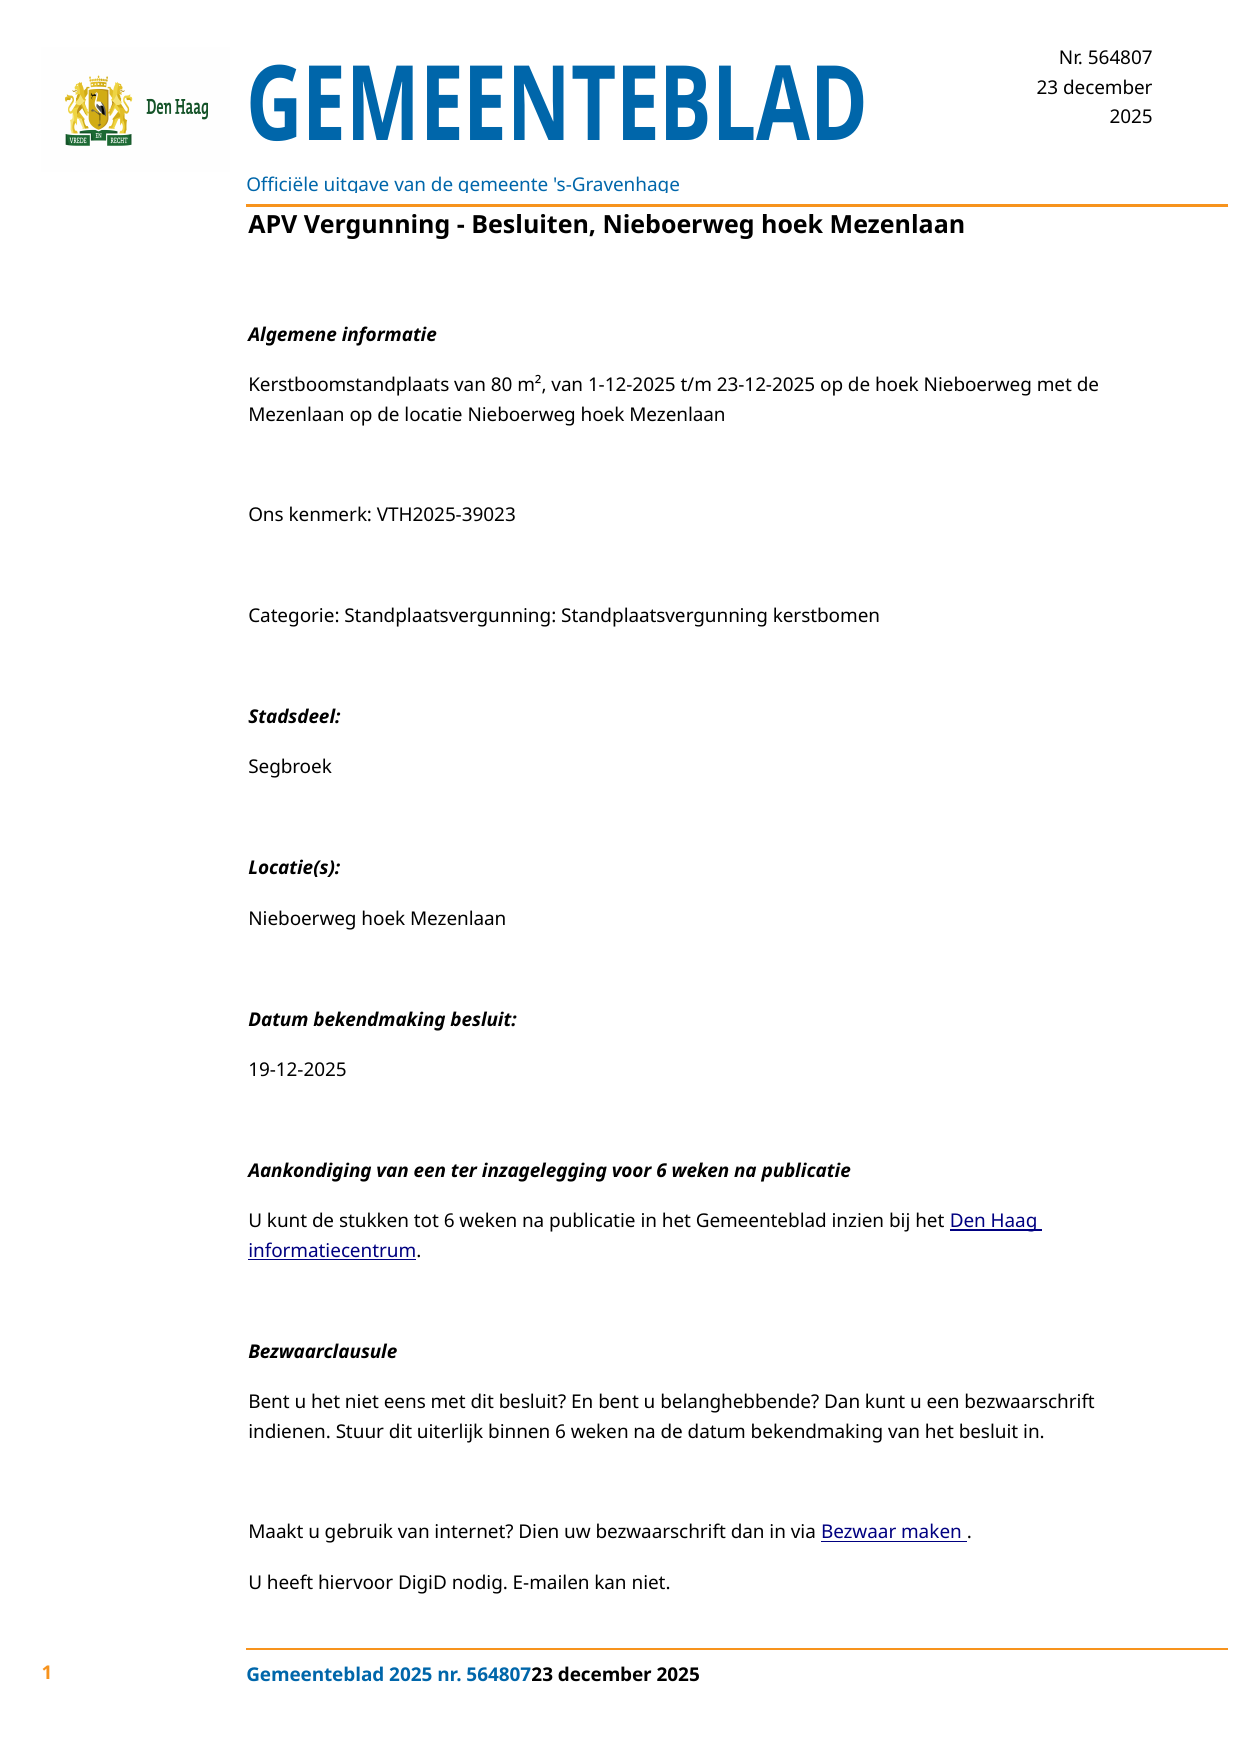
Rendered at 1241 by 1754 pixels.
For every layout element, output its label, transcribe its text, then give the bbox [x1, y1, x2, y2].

text Locatie(s): [248, 854, 1152, 880]
picture [41, 47, 231, 172]
text Maakt u gebruik van internet? Dien uw bezwaarschrift dan in via Bezwaar maken . [248, 1519, 1152, 1544]
text Kerstboomstandplaats van 80 m², van 1-12-2025 t/m 23-12-2025 op de hoek Nieboerweg met de Mezenlaan op de locatie Nieboerweg hoek Mezenlaan [248, 371, 1152, 426]
text Nieboerweg hoek Mezenlaan [248, 905, 1152, 931]
text Datum bekendmaking besluit: [248, 1006, 1152, 1031]
text Ons kenmerk: VTH2025-39023 [248, 502, 1152, 527]
text Bezwaarclausule [248, 1338, 1152, 1363]
text Algemene informatie [248, 321, 1152, 346]
text U heeft hiervoor DigiD nodig. E-mailen kan niet. [248, 1569, 1152, 1595]
text 19-12-2025 [248, 1056, 1152, 1082]
text Bent u het niet eens met dit besluit? En bent u belanghebbende? Dan kunt u een bezwaarschrift indienen. Stuur dit uiterlijk binnen 6 weken na de datum bekendmaking van het besluit in. [248, 1388, 1152, 1443]
text Stadsdeel: [248, 703, 1152, 729]
text Segbroek [248, 754, 1152, 779]
text Categorie: Standplaatsvergunning: Standplaatsvergunning kerstbomen [248, 602, 1152, 628]
text APV Vergunning - Besluiten, Nieboerweg hoek Mezenlaan [248, 207, 1152, 241]
text U kunt de stukken tot 6 weken na publicatie in het Gemeenteblad inzien bij het Den Haag informatiecentrum. [248, 1207, 1152, 1263]
text Aankondiging van een ter inzagelegging voor 6 weken na publicatie [248, 1157, 1152, 1183]
